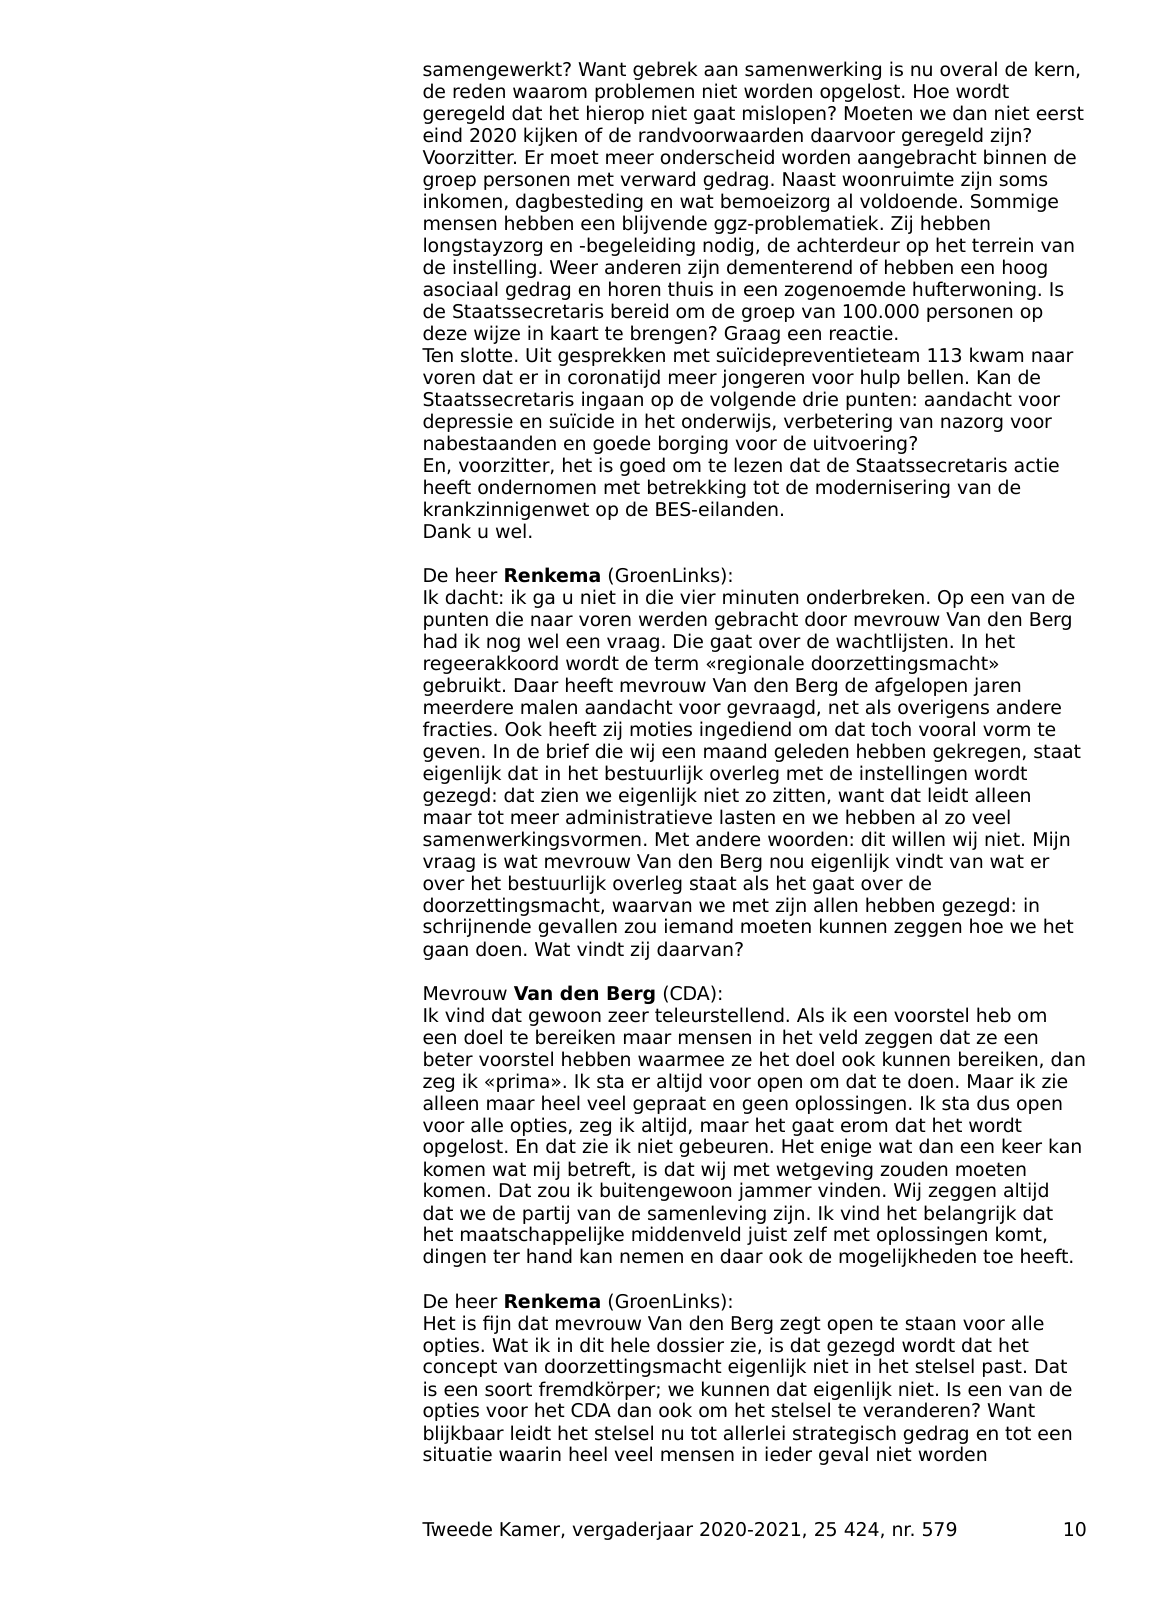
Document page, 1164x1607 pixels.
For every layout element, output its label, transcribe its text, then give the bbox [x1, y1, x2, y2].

text Ik dacht: ik ga u niet in die vier minuten onderbreken. Op een van de punten die naar voren werden gebracht door mevrouw Van den Berg had ik nog wel een vraag. Die gaat over de wachtlijsten. In het regeerakkoord wordt de term «regionale doorzettingsmacht» gebruikt. Daar heeft mevrouw Van den Berg de afgelopen jaren meerdere malen aandacht voor gevraagd, net als overigens andere fracties. Ook heeft zij moties ingediend om dat toch vooral vorm te geven. In de brief die wij een maand geleden hebben gekregen, staat eigenlijk dat in het bestuurlijk overleg met de instellingen wordt gezegd: dat zien we eigenlijk niet zo zitten, want dat leidt alleen maar tot meer administratieve lasten en we hebben al zo veel samenwerkingsvormen. Met andere woorden: dit willen wij niet. Mijn vraag is wat mevrouw Van den Berg nou eigenlijk vindt van wat er over het bestuurlijk overleg staat als het gaat over de doorzettingsmacht, waarvan we met zijn allen hebben gezegd: in schrijnende gevallen zou iemand moeten kunnen zeggen hoe we het gaan doen. Wat vindt zij daarvan? [422, 587, 1087, 960]
text De heer Renkema (GroenLinks): [422, 1291, 1087, 1312]
text samengewerkt? Want gebrek aan samenwerking is nu overal de kern, de reden waarom problemen niet worden opgelost. Hoe wordt geregeld dat het hierop niet gaat mislopen? Moeten we dan niet eerst eind 2020 kijken of de randvoorwaarden daarvoor geregeld zijn? [422, 59, 1087, 147]
text En, voorzitter, het is goed om te lezen dat de Staatssecretaris actie heeft ondernomen met betrekking tot de modernisering van de krankzinnigenwet op de BES-eilanden. [422, 455, 1087, 521]
text De heer Renkema (GroenLinks): [422, 565, 1087, 587]
text Dank u wel. [422, 521, 1087, 543]
text Ten slotte. Uit gesprekken met suïcidepreventieteam 113 kwam naar voren dat er in coronatijd meer jongeren voor hulp bellen. Kan de Staatssecretaris ingaan op de volgende drie punten: aandacht voor depressie en suïcide in het onderwijs, verbetering van nazorg voor nabestaanden en goede borging voor de uitvoering? [422, 345, 1087, 455]
text Voorzitter. Er moet meer onderscheid worden aangebracht binnen de groep personen met verward gedrag. Naast woonruimte zijn soms inkomen, dagbesteding en wat bemoeizorg al voldoende. Sommige mensen hebben een blijvende ggz-problematiek. Zij hebben longstayzorg en -begeleiding nodig, de achterdeur op het terrein van de instelling. Weer anderen zijn dementerend of hebben een hoog asociaal gedrag en horen thuis in een zogenoemde hufterwoning. Is de Staatssecretaris bereid om de groep van 100.000 personen op deze wijze in kaart te brengen? Graag een reactie. [422, 147, 1087, 345]
text Mevrouw Van den Berg (CDA): [422, 983, 1087, 1004]
text Ik vind dat gewoon zeer teleurstellend. Als ik een voorstel heb om een doel te bereiken maar mensen in het veld zeggen dat ze een beter voorstel hebben waarmee ze het doel ook kunnen bereiken, dan zeg ik «prima». Ik sta er altijd voor open om dat te doen. Maar ik zie alleen maar heel veel gepraat en geen oplossingen. Ik sta dus open voor alle opties, zeg ik altijd, maar het gaat erom dat het wordt opgelost. En dat zie ik niet gebeuren. Het enige wat dan een keer kan komen wat mij betreft, is dat wij met wetgeving zouden moeten komen. Dat zou ik buitengewoon jammer vinden. Wij zeggen altijd dat we de partij van de samenleving zijn. Ik vind het belangrijk dat het maatschappelijke middenveld juist zelf met oplossingen komt, dingen ter hand kan nemen en daar ook de mogelijkheden toe heeft. [422, 1004, 1087, 1268]
text Het is fijn dat mevrouw Van den Berg zegt open te staan voor alle opties. Wat ik in dit hele dossier zie, is dat gezegd wordt dat het concept van doorzettingsmacht eigenlijk niet in het stelsel past. Dat is een soort fremdkörper; we kunnen dat eigenlijk niet. Is een van de opties voor het CDA dan ook om het stelsel te veranderen? Want blijkbaar leidt het stelsel nu tot allerlei strategisch gedrag en tot een situatie waarin heel veel mensen in ieder geval niet worden [422, 1312, 1087, 1466]
